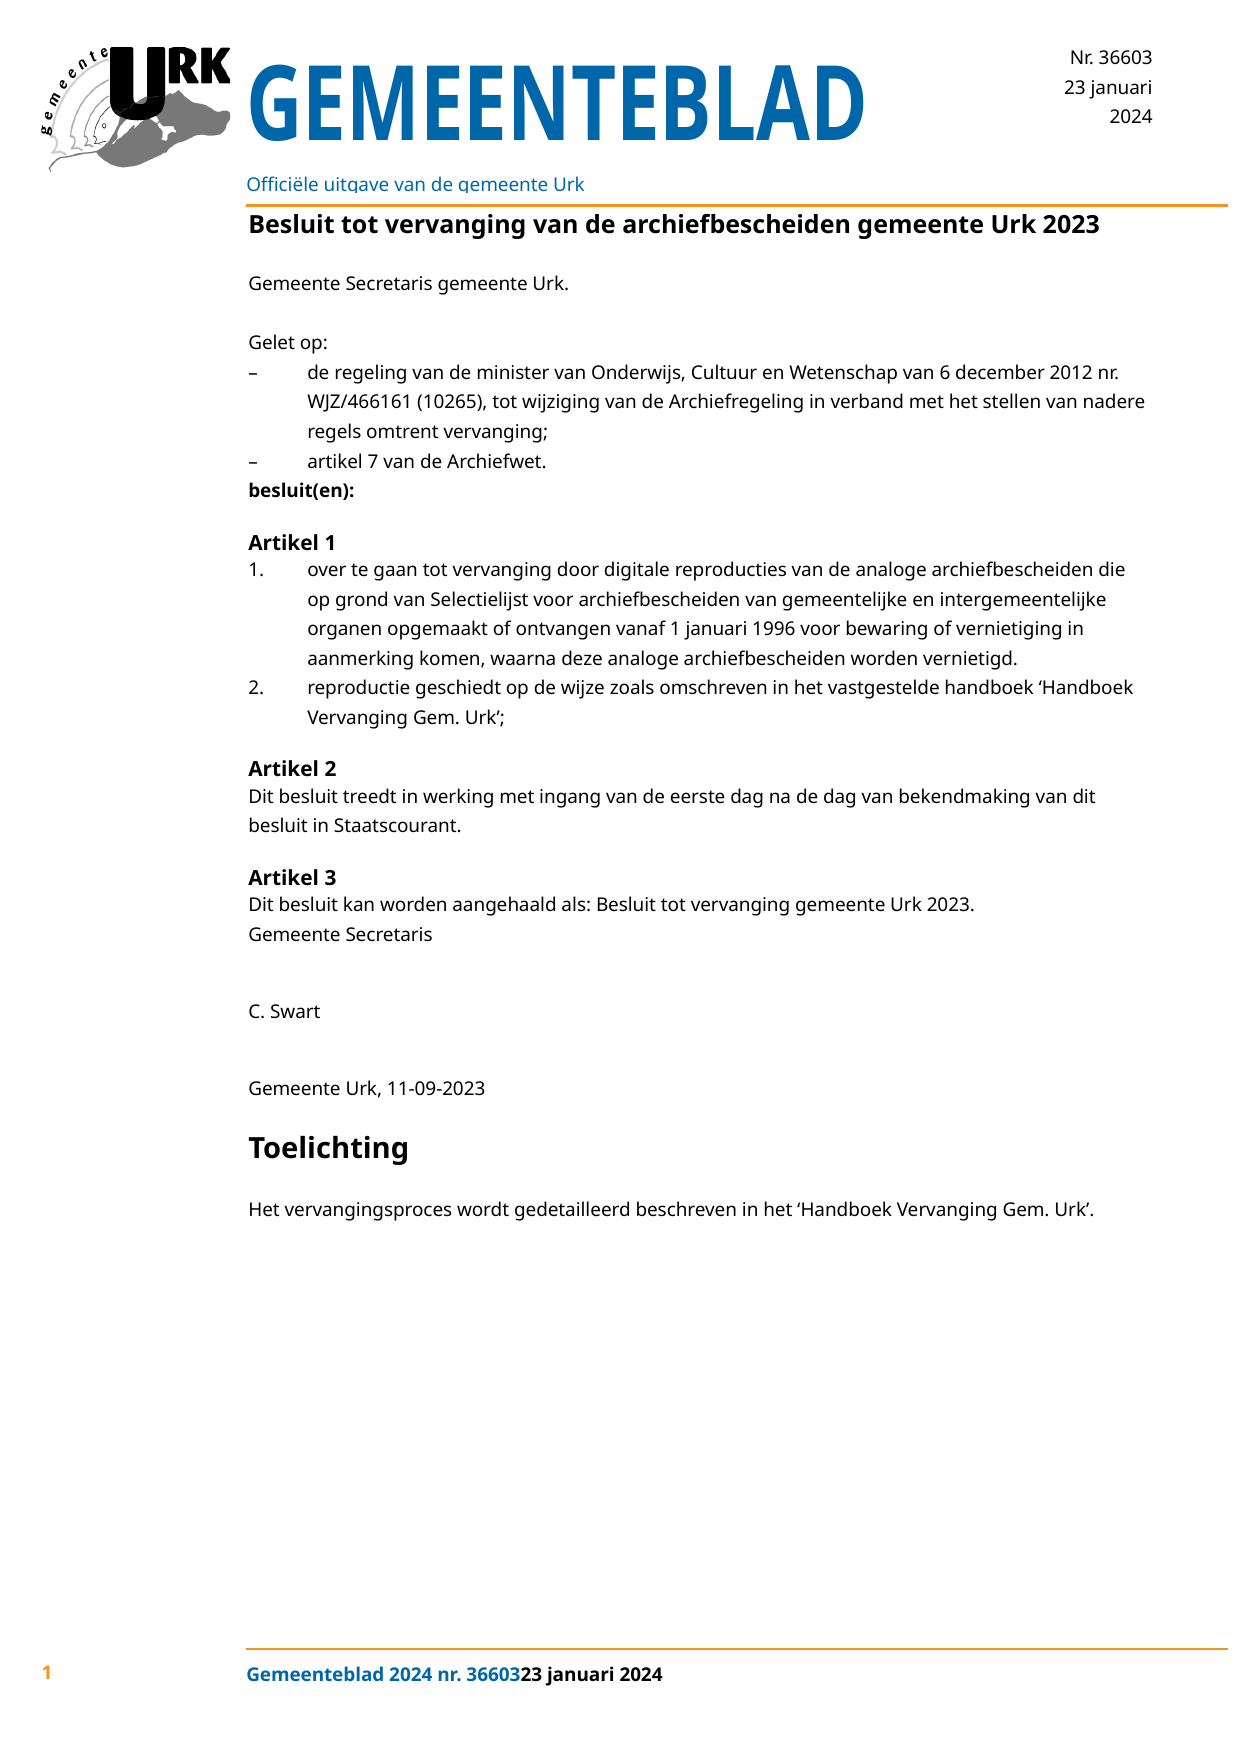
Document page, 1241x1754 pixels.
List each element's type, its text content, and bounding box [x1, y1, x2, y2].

list de regeling van de minister van Onderwijs, Cultuur en Wetenschap van 6 december 2012 nr. WJZ/466161 (10265), tot wijziging van de Archiefregeling in verband met het stellen van nadere regels omtrent vervanging; [248, 359, 1152, 444]
list artikel 7 van de Archiefwet. [248, 448, 1152, 473]
text Besluit tot vervanging van de archiefbescheiden gemeente Urk 2023 [248, 207, 1152, 241]
text Artikel 1 [248, 528, 1152, 556]
text Artikel 2 [248, 754, 1152, 783]
text Het vervangingsproces wordt gedetailleerd beschreven in het ‘Handboek Vervanging Gem. Urk’. [248, 1196, 1152, 1221]
list over te gaan tot vervanging door digitale reproducties van de analoge archiefbescheiden die op grond van Selectielijst voor archiefbescheiden van gemeentelijke en intergemeentelijke organen opgemaakt of ontvangen vanaf 1 januari 1996 voor bewaring of vernietiging in aanmerking komen, waarna deze analoge archiefbescheiden worden vernietigd. [248, 556, 1152, 671]
text Artikel 3 [248, 863, 1152, 891]
text Toelichting [248, 1127, 1152, 1167]
list reproductie geschiedt op de wijze zoals omschreven in het vastgestelde handboek ‘Handboek Vervanging Gem. Urk’; [248, 674, 1152, 730]
text Gemeente Secretaris gemeente Urk. [248, 270, 1152, 296]
text Gemeente Urk, 11-09-2023 [248, 1075, 1152, 1101]
text Dit besluit kan worden aangehaald als: Besluit tot vervanging gemeente Urk 2023. [248, 891, 1152, 917]
text C. Swart [248, 998, 1152, 1024]
text Dit besluit treedt in werking met ingang van de eerste dag na de dag van bekendmaking van dit besluit in Staatscourant. [248, 783, 1152, 838]
text Gelet op: [248, 329, 1152, 355]
text Gemeente Secretaris [248, 921, 1152, 947]
text besluit(en): [248, 477, 1152, 503]
picture [41, 47, 231, 172]
